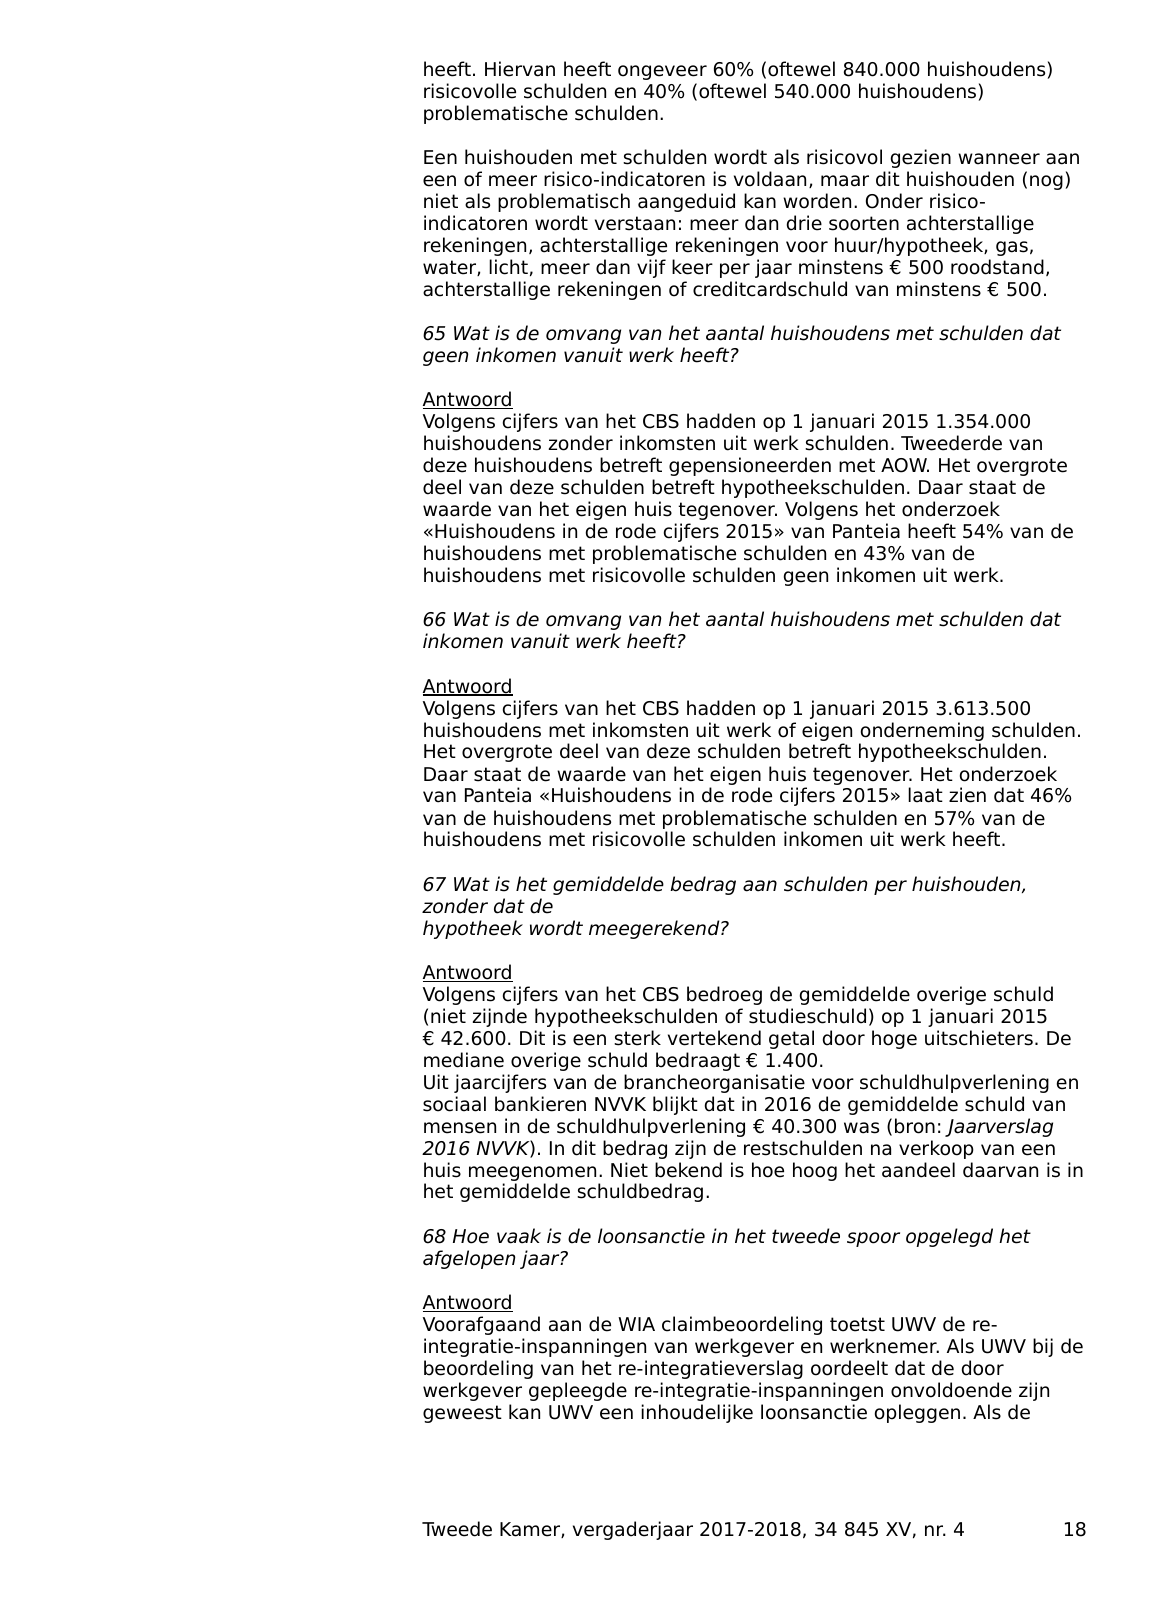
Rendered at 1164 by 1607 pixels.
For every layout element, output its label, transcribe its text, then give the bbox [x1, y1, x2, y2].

text Antwoord [422, 962, 1087, 984]
text Antwoord [422, 1292, 1087, 1314]
text Voorafgaand aan de WIA claimbeoordeling toetst UWV de re-integratie-inspanningen van werkgever en werknemer. Als UWV bij de beoordeling van het re-integratieverslag oordeelt dat de door werkgever gepleegde re-integratie-inspanningen onvoldoende zijn geweest kan UWV een inhoudelijke loonsanctie opleggen. Als de [422, 1314, 1087, 1424]
text 66 Wat is de omvang van het aantal huishoudens met schulden dat inkomen vanuit werk heeft? [422, 609, 1087, 653]
text Een huishouden met schulden wordt als risicovol gezien wanneer aan een of meer risico-indicatoren is voldaan, maar dit huishouden (nog) niet als problematisch aangeduid kan worden. Onder risico-indicatoren wordt verstaan: meer dan drie soorten achterstallige rekeningen, achterstallige rekeningen voor huur/hypotheek, gas, water, licht, meer dan vijf keer per jaar minstens € 500 roodstand, achterstallige rekeningen of creditcardschuld van minstens € 500. [422, 147, 1087, 301]
text 65 Wat is de omvang van het aantal huishoudens met schulden dat geen inkomen vanuit werk heeft? [422, 323, 1087, 367]
text Volgens cijfers van het CBS bedroeg de gemiddelde overige schuld (niet zijnde hypotheekschulden of studieschuld) op 1 januari 2015 € 42.600. Dit is een sterk vertekend getal door hoge uitschieters. De mediane overige schuld bedraagt € 1.400. [422, 984, 1087, 1072]
text Uit jaarcijfers van de brancheorganisatie voor schuldhulpverlening en sociaal bankieren NVVK blijkt dat in 2016 de gemiddelde schuld van mensen in de schuldhulpverlening € 40.300 was (bron: Jaarverslag 2016 NVVK). In dit bedrag zijn de restschulden na verkoop van een huis meegenomen. Niet bekend is hoe hoog het aandeel daarvan is in het gemiddelde schuldbedrag. [422, 1072, 1087, 1203]
text Antwoord [422, 676, 1087, 697]
text Volgens cijfers van het CBS hadden op 1 januari 2015 3.613.500 huishoudens met inkomsten uit werk of eigen onderneming schulden. Het overgrote deel van deze schulden betreft hypotheekschulden. Daar staat de waarde van het eigen huis tegenover. Het onderzoek van Panteia «Huishoudens in de rode cijfers 2015» laat zien dat 46% van de huishoudens met problematische schulden en 57% van de huishoudens met risicovolle schulden inkomen uit werk heeft. [422, 697, 1087, 851]
text 67 Wat is het gemiddelde bedrag aan schulden per huishouden, zonder dat de [422, 873, 1087, 917]
text heeft. Hiervan heeft ongeveer 60% (oftewel 840.000 huishoudens) risicovolle schulden en 40% (oftewel 540.000 huishoudens) problematische schulden. [422, 59, 1087, 125]
text 68 Hoe vaak is de loonsanctie in het tweede spoor opgelegd het afgelopen jaar? [422, 1226, 1087, 1269]
text hypotheek wordt meegerekend? [422, 917, 1087, 939]
text Antwoord [422, 389, 1087, 411]
text Volgens cijfers van het CBS hadden op 1 januari 2015 1.354.000 huishoudens zonder inkomsten uit werk schulden. Tweederde van deze huishoudens betreft gepensioneerden met AOW. Het overgrote deel van deze schulden betreft hypotheekschulden. Daar staat de waarde van het eigen huis tegenover. Volgens het onderzoek «Huishoudens in de rode cijfers 2015» van Panteia heeft 54% van de huishoudens met problematische schulden en 43% van de huishoudens met risicovolle schulden geen inkomen uit werk. [422, 411, 1087, 587]
